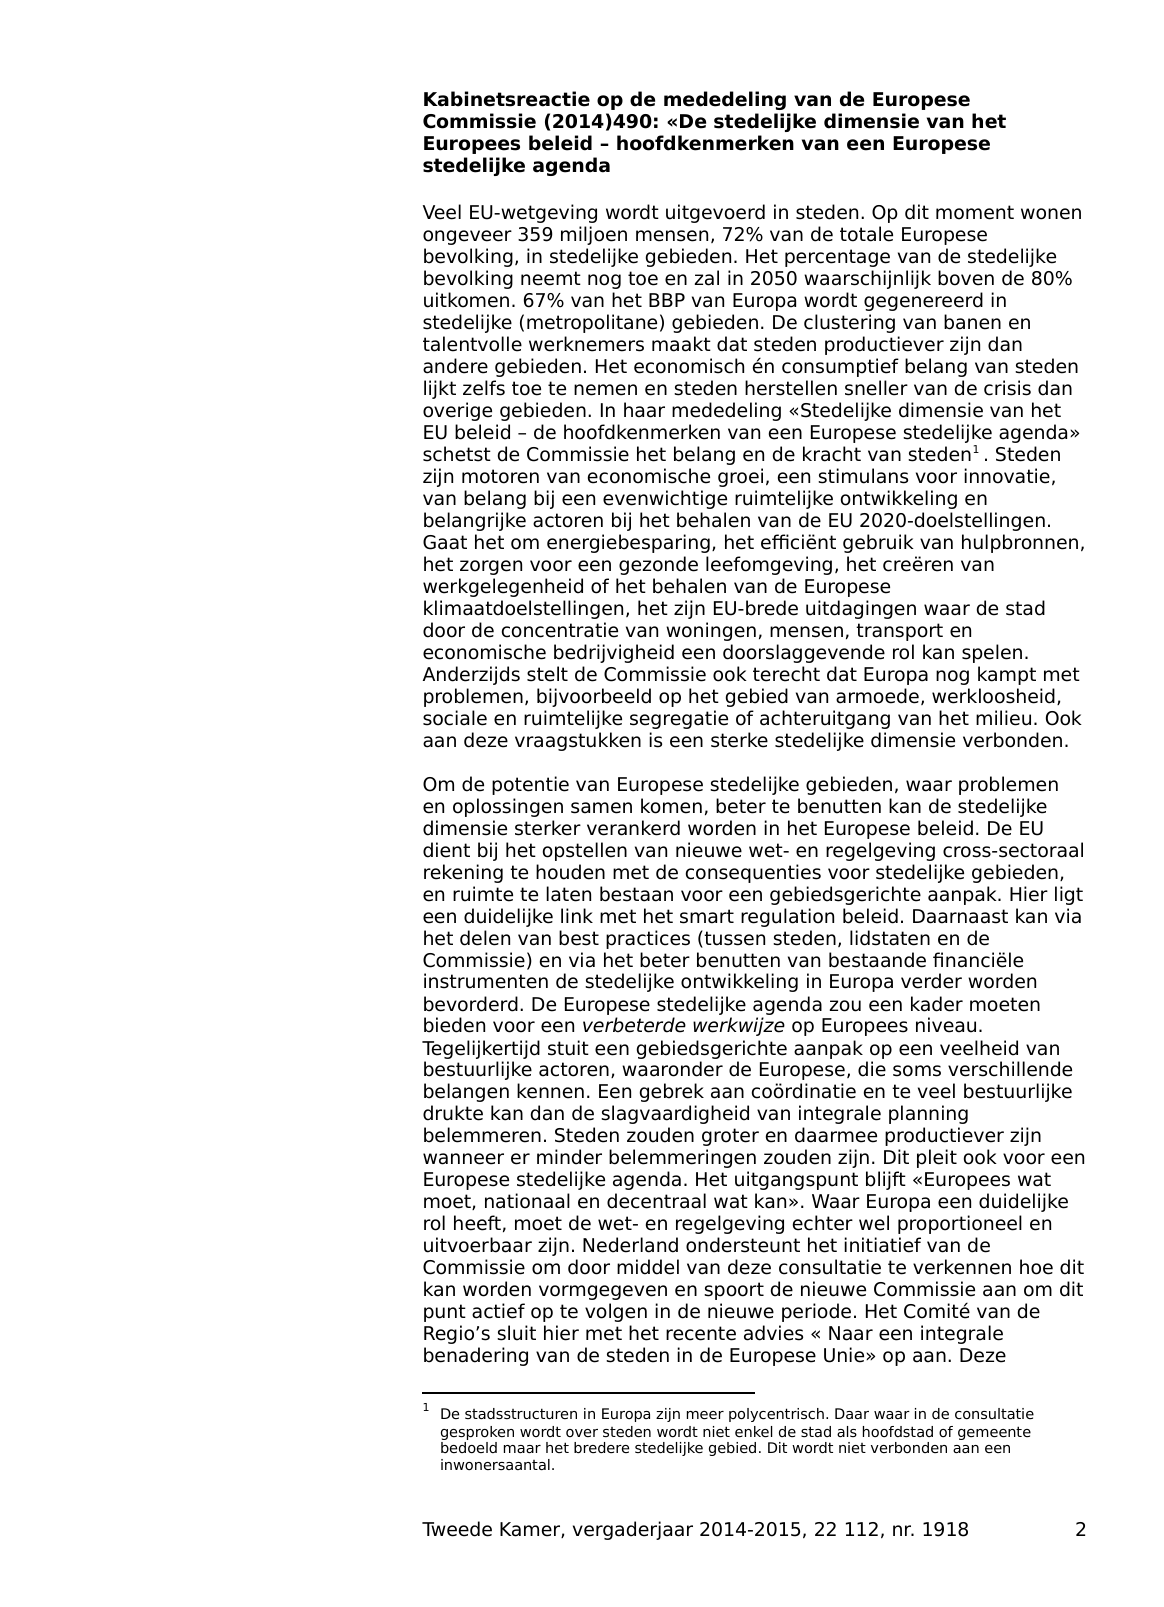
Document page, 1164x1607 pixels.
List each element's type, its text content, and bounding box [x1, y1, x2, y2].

text Veel EU-wetgeving wordt uitgevoerd in steden. Op dit moment wonen ongeveer 359 miljoen mensen, 72% van de totale Europese bevolking, in stedelijke gebieden. Het percentage van de stedelijke bevolking neemt nog toe en zal in 2050 waarschijnlijk boven de 80% uitkomen. 67% van het BBP van Europa wordt gegenereerd in stedelijke (metropolitane) gebieden. De clustering van banen en talentvolle werknemers maakt dat steden productiever zijn dan andere gebieden. Het economisch én consumptief belang van steden lijkt zelfs toe te nemen en steden herstellen sneller van de crisis dan overige gebieden. In haar mededeling «Stedelijke dimensie van het EU beleid – de hoofdkenmerken van een Europese stedelijke agenda» schetst de Commissie het belang en de kracht van steden. Steden zijn motoren van economische groei, een stimulans voor innovatie, van belang bij een evenwichtige ruimtelijke ontwikkeling en belangrijke actoren bij het behalen van de EU 2020-doelstellingen. Gaat het om energiebesparing, het efficiënt gebruik van hulpbronnen, het zorgen voor een gezonde leefomgeving, het creëren van werkgelegenheid of het behalen van de Europese klimaatdoelstellingen, het zijn EU-brede uitdagingen waar de stad door de concentratie van woningen, mensen, transport en economische bedrijvigheid een doorslaggevende rol kan spelen. Anderzijds stelt de Commissie ook terecht dat Europa nog kampt met problemen, bijvoorbeeld op het gebied van armoede, werkloosheid, sociale en ruimtelijke segregatie of achteruitgang van het milieu. Ook aan deze vraagstukken is een sterke stedelijke dimensie verbonden. [422, 202, 1087, 751]
subtitle Kabinetsreactie op de mededeling van de Europese Commissie (2014)490: «De stedelijke dimensie van het Europees beleid – hoofdkenmerken van een Europese stedelijke agenda [422, 89, 1087, 177]
text Om de potentie van Europese stedelijke gebieden, waar problemen en oplossingen samen komen, beter te benutten kan de stedelijke dimensie sterker verankerd worden in het Europese beleid. De EU dient bij het opstellen van nieuwe wet- en regelgeving cross-sectoraal rekening te houden met de consequenties voor stedelijke gebieden, en ruimte te laten bestaan voor een gebiedsgerichte aanpak. Hier ligt een duidelijke link met het smart regulation beleid. Daarnaast kan via het delen van best practices (tussen steden, lidstaten en de Commissie) en via het beter benutten van bestaande financiële instrumenten de stedelijke ontwikkeling in Europa verder worden bevorderd. De Europese stedelijke agenda zou een kader moeten bieden voor een verbeterde werkwijze op Europees niveau. Tegelijkertijd stuit een gebiedsgerichte aanpak op een veelheid van bestuurlijke actoren, waaronder de Europese, die soms verschillende belangen kennen. Een gebrek aan coördinatie en te veel bestuurlijke drukte kan dan de slagvaardigheid van integrale planning belemmeren. Steden zouden groter en daarmee productiever zijn wanneer er minder belemmeringen zouden zijn. Dit pleit ook voor een Europese stedelijke agenda. Het uitgangspunt blijft «Europees wat moet, nationaal en decentraal wat kan». Waar Europa een duidelijke rol heeft, moet de wet- en regelgeving echter wel proportioneel en uitvoerbaar zijn. Nederland ondersteunt het initiatief van de Commissie om door middel van deze consultatie te verkennen hoe dit kan worden vormgegeven en spoort de nieuwe Commissie aan om dit punt actief op te volgen in de nieuwe periode. Het Comité van de Regio’s sluit hier met het recente advies « Naar een integrale benadering van de steden in de Europese Unie» op aan. Deze [422, 774, 1087, 1367]
text De stadsstructuren in Europa zijn meer polycentrisch. Daar waar in de consultatie gesproken wordt over steden wordt niet enkel de stad als hoofdstad of gemeente bedoeld maar het bredere stedelijke gebied. Dit wordt niet verbonden aan een inwonersaantal. [422, 1402, 1087, 1474]
